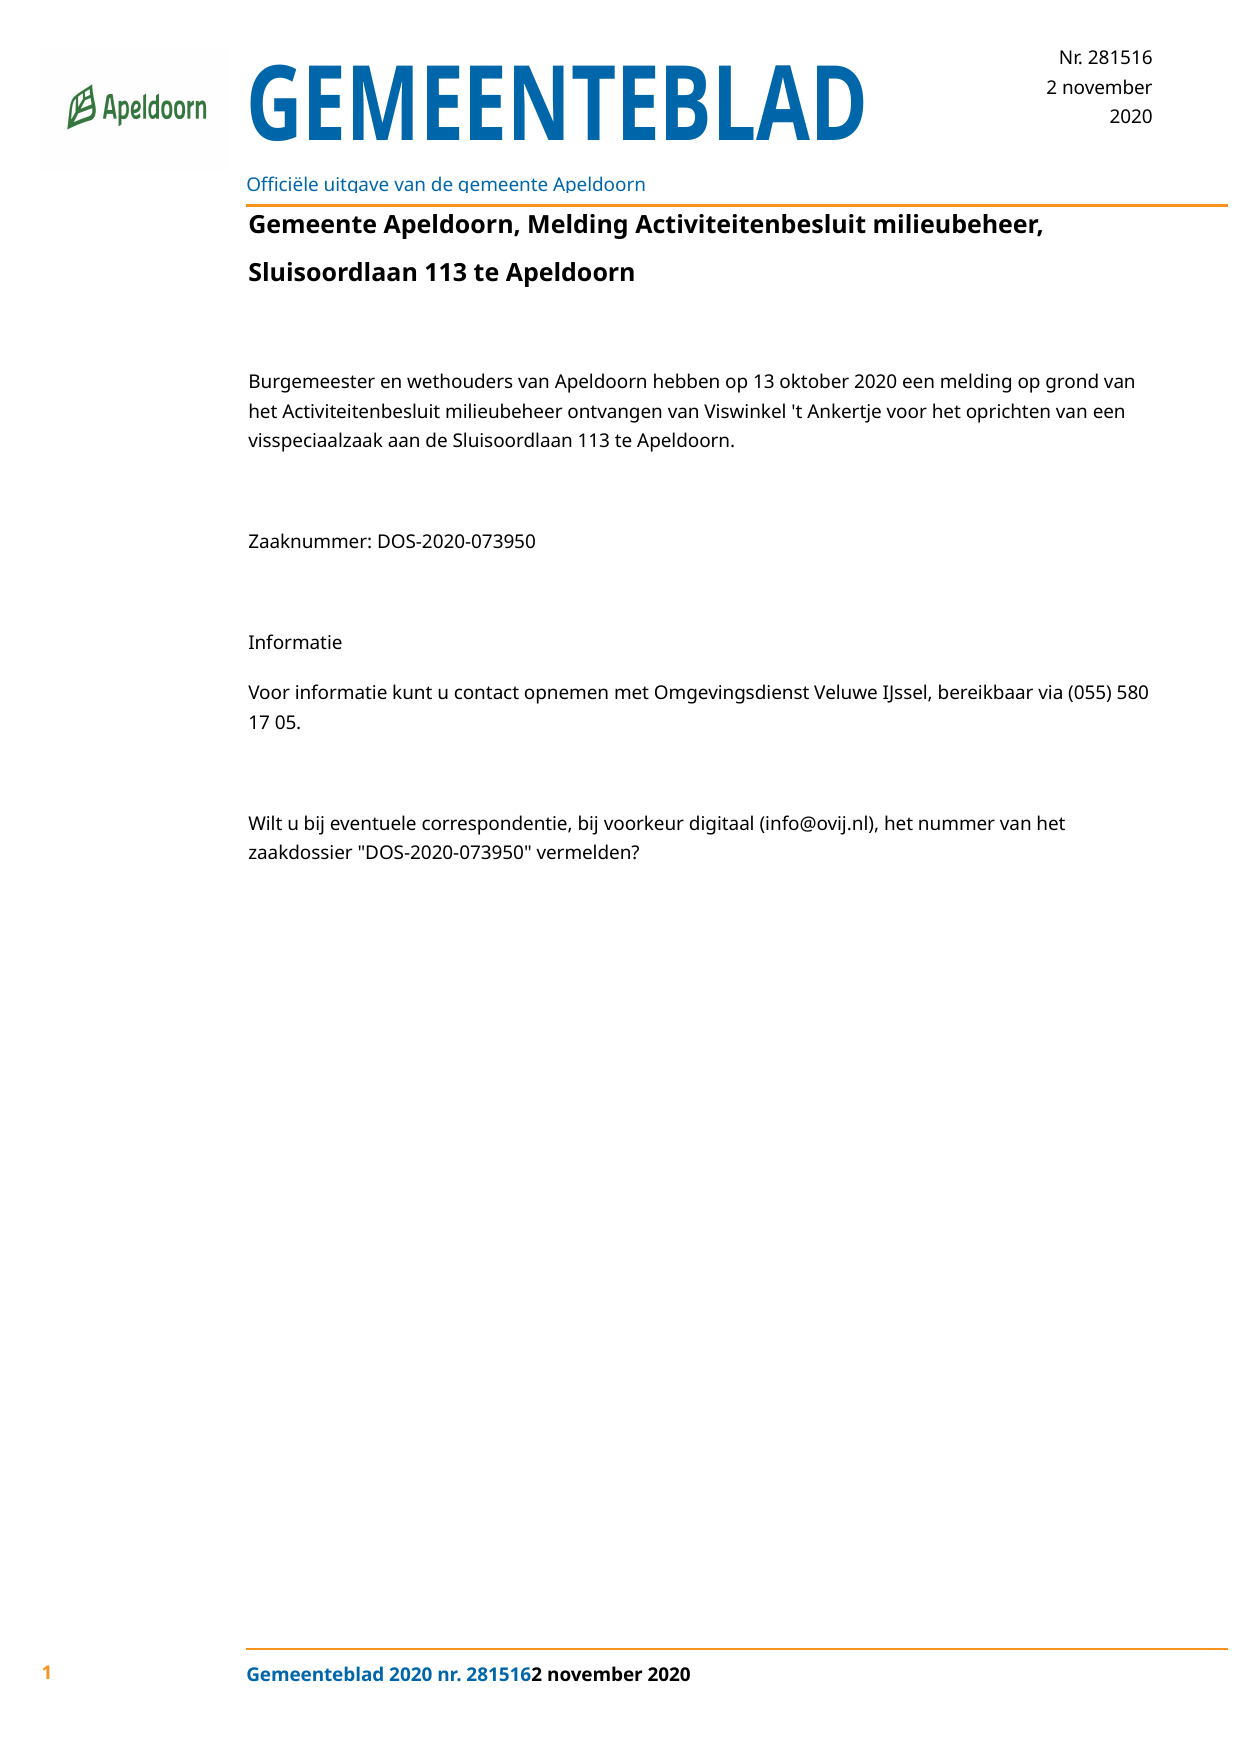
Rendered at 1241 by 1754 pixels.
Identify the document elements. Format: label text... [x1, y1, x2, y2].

text Zaaknummer: DOS-2020-073950 [248, 528, 1152, 554]
text Informatie [248, 629, 1152, 655]
text Wilt u bij eventuele correspondentie, bij voorkeur digitaal (info@ovij.nl), het nummer van het zaakdossier "DOS-2020-073950" vermelden? [248, 810, 1152, 865]
picture [41, 47, 231, 172]
text Gemeente Apeldoorn, Melding Activiteitenbesluit milieubeheer, Sluisoordlaan 113 te Apeldoorn [248, 207, 1152, 288]
text Voor informatie kunt u contact opnemen met Omgevingsdienst Veluwe IJssel, bereikbaar via (055) 580 17 05. [248, 679, 1152, 735]
text Burgemeester en wethouders van Apeldoorn hebben op 13 oktober 2020 een melding op grond van het Activiteitenbesluit milieubeheer ontvangen van Viswinkel 't Ankertje voor het oprichten van een visspeciaalzaak aan de Sluisoordlaan 113 te Apeldoorn. [248, 368, 1152, 453]
